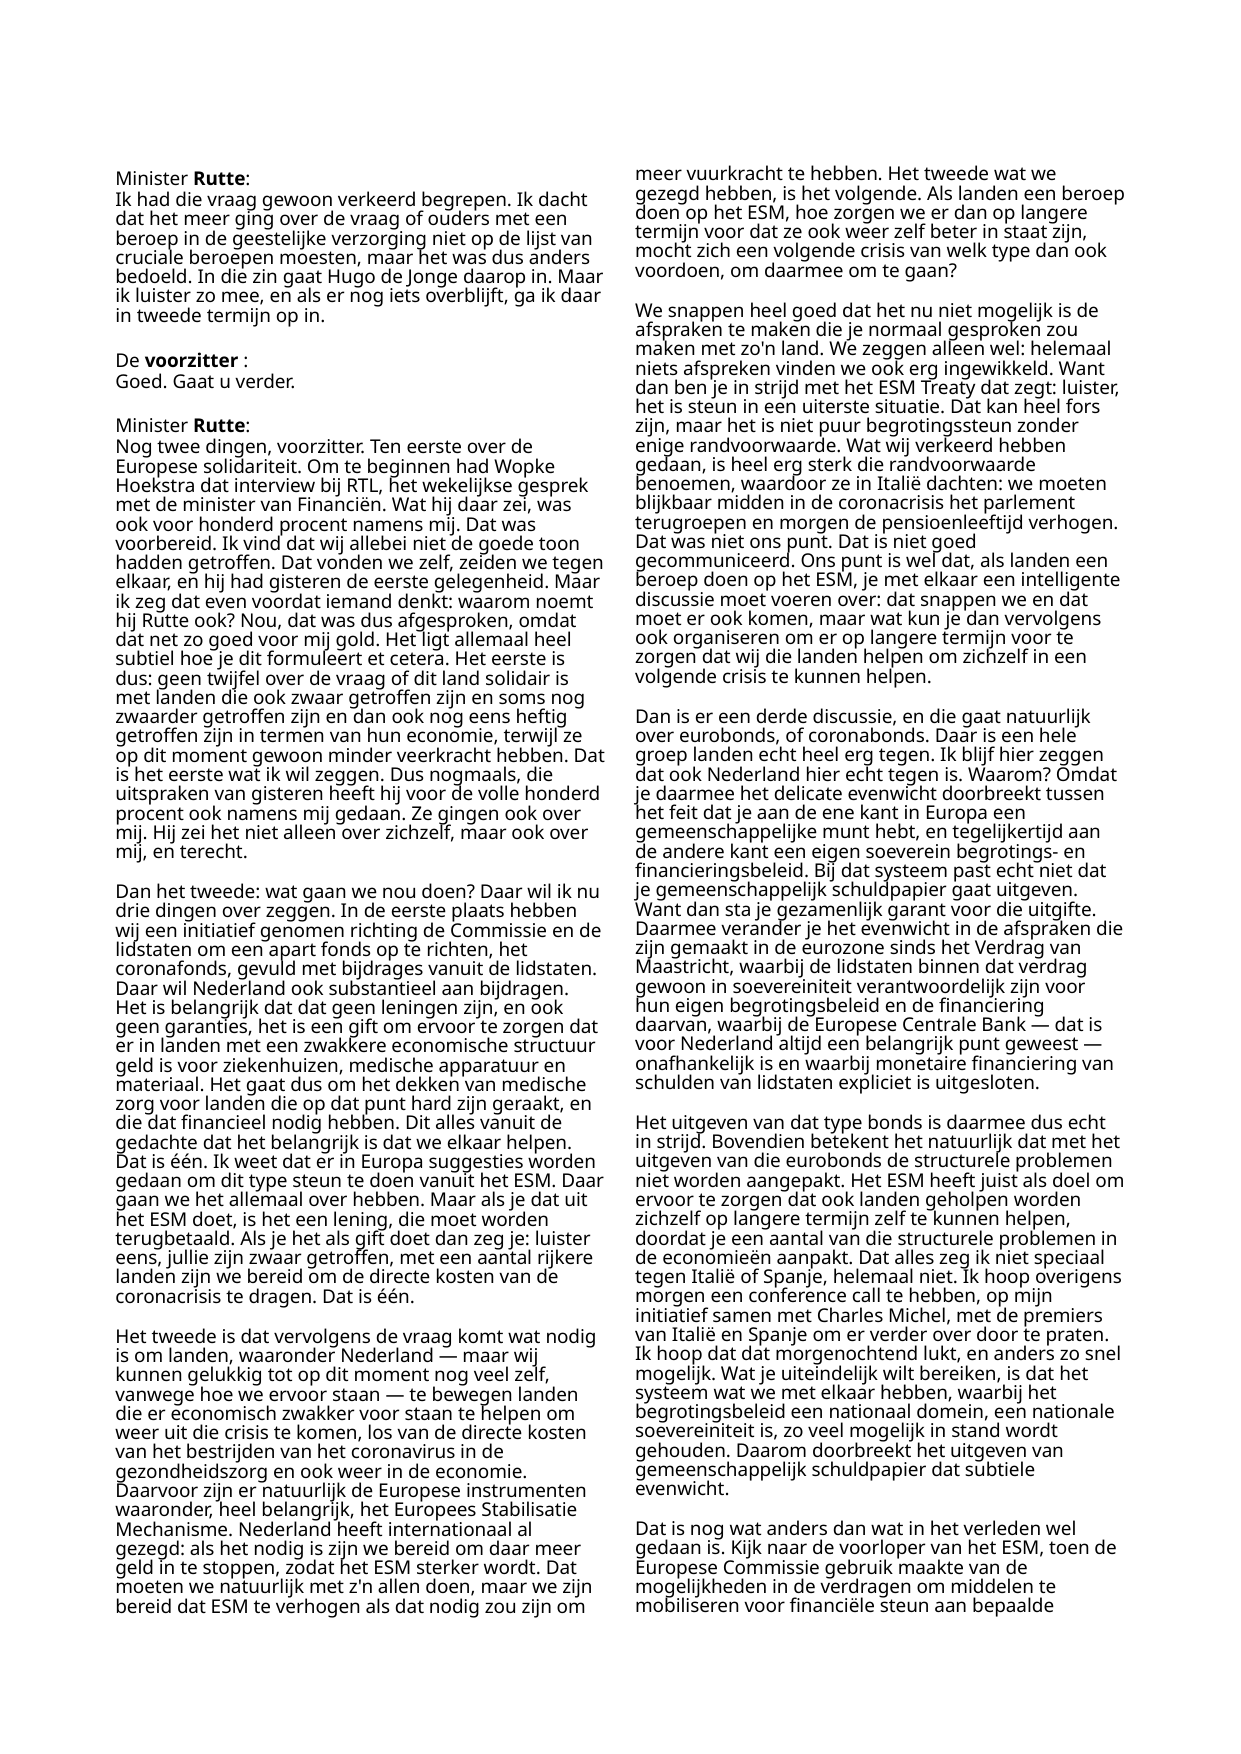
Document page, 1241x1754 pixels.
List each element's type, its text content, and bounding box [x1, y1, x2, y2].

text Het uitgeven van dat type bonds is daarmee dus echt in strijd. Bovendien betekent het natuurlijk dat met het uitgeven van die eurobonds de structurele problemen niet worden aangepakt. Het ESM heeft juist als doel om ervoor te zorgen dat ook landen geholpen worden zichzelf op langere termijn zelf te kunnen helpen, doordat je een aantal van die structurele problemen in de economieën aanpakt. Dat alles zeg ik niet speciaal tegen Italië of Spanje, helemaal niet. Ik hoop overigens morgen een conference call te hebben, op mijn initiatief samen met Charles Michel, met de premiers van Italië en Spanje om er verder over door te praten. Ik hoop dat dat morgenochtend lukt, en anders zo snel mogelijk. Wat je uiteindelijk wilt bereiken, is dat het systeem wat we met elkaar hebben, waarbij het begrotingsbeleid een nationaal domein, een nationale soevereiniteit is, zo veel mogelijk in stand wordt gehouden. Daarom doorbreekt het uitgeven van gemeenschappelijk schuldpapier dat subtiele evenwicht. [635, 1114, 1125, 1499]
text We snappen heel goed dat het nu niet mogelijk is de afspraken te maken die je normaal gesproken zou maken met zo'n land. We zeggen alleen wel: helemaal niets afspreken vinden we ook erg ingewikkeld. Want dan ben je in strijd met het ESM Treaty dat zegt: luister, het is steun in een uiterste situatie. Dat kan heel fors zijn, maar het is niet puur begrotingssteun zonder enige randvoorwaarde. Wat wij verkeerd hebben gedaan, is heel erg sterk die randvoorwaarde benoemen, waardoor ze in Italië dachten: we moeten blijkbaar midden in de coronacrisis het parlement terugroepen en morgen de pensioenleeftijd verhogen. Dat was niet ons punt. Dat is niet goed gecommuniceerd. Ons punt is wel dat, als landen een beroep doen op het ESM, je met elkaar een intelligente discussie moet voeren over: dat snappen we en dat moet er ook komen, maar wat kun je dan vervolgens ook organiseren om er op langere termijn voor te zorgen dat wij die landen helpen om zichzelf in een volgende crisis te kunnen helpen. [635, 302, 1125, 687]
text Minister Rutte: [115, 165, 605, 191]
text Goed. Gaat u verder. [115, 373, 605, 392]
text De voorzitter : [115, 347, 605, 373]
text Dat is nog wat anders dan wat in het verleden wel gedaan is. Kijk naar de voorloper van het ESM, toen de Europese Commissie gebruik maakte van de mogelijkheden in de verdragen om middelen te mobiliseren voor financiële steun aan bepaalde [635, 1520, 1125, 1616]
text Het tweede is dat vervolgens de vraag komt wat nodig is om landen, waaronder Nederland — maar wij kunnen gelukkig tot op dit moment nog veel zelf, vanwege hoe we ervoor staan — te bewegen landen die er economisch zwakker voor staan te helpen om weer uit die crisis te komen, los van de directe kosten van het bestrijden van het coronavirus in de gezondheidszorg en ook weer in de economie. Daarvoor zijn er natuurlijk de Europese instrumenten waaronder, heel belangrijk, het Europees Stabilisatie Mechanisme. Nederland heeft internationaal al gezegd: als het nodig is zijn we bereid om daar meer geld in te stoppen, zodat het ESM sterker wordt. Dat moeten we natuurlijk met z'n allen doen, maar we zijn bereid dat ESM te verhogen als dat nodig zou zijn om [115, 1328, 605, 1617]
text Minister Rutte: [115, 413, 605, 438]
text Dan is er een derde discussie, en die gaat natuurlijk over eurobonds, of coronabonds. Daar is een hele groep landen echt heel erg tegen. Ik blijf hier zeggen dat ook Nederland hier echt tegen is. Waarom? Omdat je daarmee het delicate evenwicht doorbreekt tussen het feit dat je aan de ene kant in Europa een gemeenschappelijke munt hebt, en tegelijkertijd aan de andere kant een eigen soeverein begrotings- en financieringsbeleid. Bij dat systeem past echt niet dat je gemeenschappelijk schuldpapier gaat uitgeven. Want dan sta je gezamenlijk garant voor die uitgifte. Daarmee verander je het evenwicht in de afspraken die zijn gemaakt in de eurozone sinds het Verdrag van Maastricht, waarbij de lidstaten binnen dat verdrag gewoon in soevereiniteit verantwoordelijk zijn voor hun eigen begrotingsbeleid en de financiering daarvan, waarbij de Europese Centrale Bank — dat is voor Nederland altijd een belangrijk punt geweest — onafhankelijk is en waarbij monetaire financiering van schulden van lidstaten expliciet is uitgesloten. [635, 708, 1125, 1093]
text Dan het tweede: wat gaan we nou doen? Daar wil ik nu drie dingen over zeggen. In de eerste plaats hebben wij een initiatief genomen richting de Commissie en de lidstaten om een apart fonds op te richten, het coronafonds, gevuld met bijdrages vanuit de lidstaten. Daar wil Nederland ook substantieel aan bijdragen. Het is belangrijk dat dat geen leningen zijn, en ook geen garanties, het is een gift om ervoor te zorgen dat er in landen met een zwakkere economische structuur geld is voor ziekenhuizen, medische apparatuur en materiaal. Het gaat dus om het dekken van medische zorg voor landen die op dat punt hard zijn geraakt, en die dat financieel nodig hebben. Dit alles vanuit de gedachte dat het belangrijk is dat we elkaar helpen. Dat is één. Ik weet dat er in Europa suggesties worden gedaan om dit type steun te doen vanuit het ESM. Daar gaan we het allemaal over hebben. Maar als je dat uit het ESM doet, is het een lening, die moet worden terugbetaald. Als je het als gift doet dan zeg je: luister eens, jullie zijn zwaar getroffen, met een aantal rijkere landen zijn we bereid om de directe kosten van de coronacrisis te dragen. Dat is één. [115, 883, 605, 1307]
text Nog twee dingen, voorzitter. Ten eerste over de Europese solidariteit. Om te beginnen had Wopke Hoekstra dat interview bij RTL, het wekelijkse gesprek met de minister van Financiën. Wat hij daar zei, was ook voor honderd procent namens mij. Dat was voorbereid. Ik vind dat wij allebei niet de goede toon hadden getroffen. Dat vonden we zelf, zeiden we tegen elkaar, en hij had gisteren de eerste gelegenheid. Maar ik zeg dat even voordat iemand denkt: waarom noemt hij Rutte ook? Nou, dat was dus afgesproken, omdat dat net zo goed voor mij gold. Het ligt allemaal heel subtiel hoe je dit formuleert et cetera. Het eerste is dus: geen twijfel over de vraag of dit land solidair is met landen die ook zwaar getroffen zijn en soms nog zwaarder getroffen zijn en dan ook nog eens heftig getroffen zijn in termen van hun economie, terwijl ze op dit moment gewoon minder veerkracht hebben. Dat is het eerste wat ik wil zeggen. Dus nogmaals, die uitspraken van gisteren heeft hij voor de volle honderd procent ook namens mij gedaan. Ze gingen ook over mij. Hij zei het niet alleen over zichzelf, maar ook over mij, en terecht. [115, 438, 605, 862]
text Ik had die vraag gewoon verkeerd begrepen. Ik dacht dat het meer ging over de vraag of ouders met een beroep in de geestelijke verzorging niet op de lijst van cruciale beroepen moesten, maar het was dus anders bedoeld. In die zin gaat Hugo de Jonge daarop in. Maar ik luister zo mee, en als er nog iets overblijft, ga ik daar in tweede termijn op in. [115, 191, 605, 326]
text meer vuurkracht te hebben. Het tweede wat we gezegd hebben, is het volgende. Als landen een beroep doen op het ESM, hoe zorgen we er dan op langere termijn voor dat ze ook weer zelf beter in staat zijn, mocht zich een volgende crisis van welk type dan ook voordoen, om daarmee om te gaan? [635, 165, 1125, 281]
